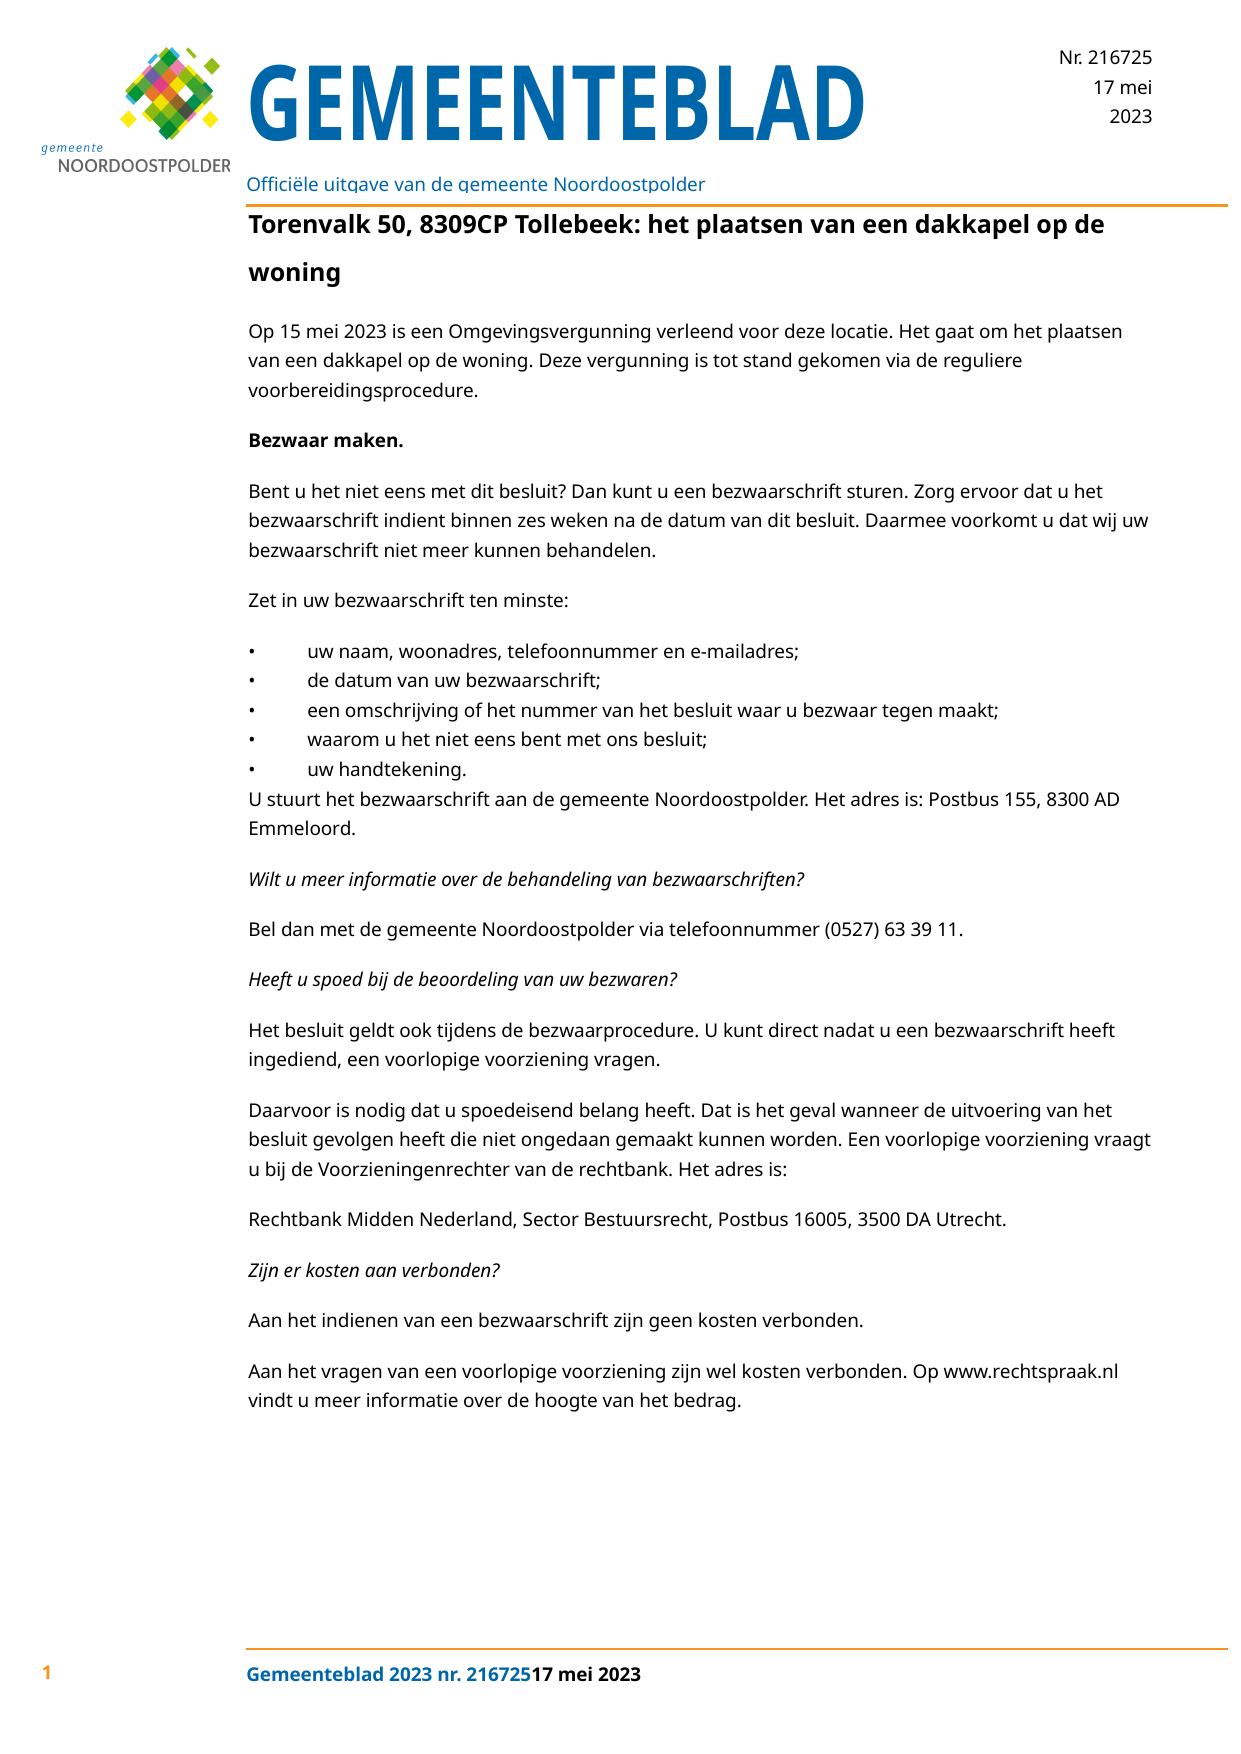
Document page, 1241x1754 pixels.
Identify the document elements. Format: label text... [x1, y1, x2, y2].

list uw handtekening. [248, 756, 1152, 782]
list waarom u het niet eens bent met ons besluit; [248, 727, 1152, 752]
text Wilt u meer informatie over de behandeling van bezwaarschriften? [248, 866, 1152, 892]
list een omschrijving of het nummer van het besluit waar u bezwaar tegen maakt; [248, 697, 1152, 723]
list uw naam, woonadres, telefoonnummer en e-mailadres; [248, 638, 1152, 664]
text Bent u het niet eens met dit besluit? Dan kunt u een bezwaarschrift sturen. Zorg ervoor dat u het bezwaarschrift indient binnen zes weken na de datum van dit besluit. Daarmee voorkomt u dat wij uw bezwaarschrift niet meer kunnen behandelen. [248, 478, 1152, 563]
text Bezwaar maken. [248, 427, 1152, 453]
text Torenvalk 50, 8309CP Tollebeek: het plaatsen van een dakkapel op de woning [248, 207, 1152, 288]
list de datum van uw bezwaarschrift; [248, 667, 1152, 693]
text Aan het indienen van een bezwaarschrift zijn geen kosten verbonden. [248, 1307, 1152, 1333]
text Zet in uw bezwaarschrift ten minste: [248, 587, 1152, 613]
picture [41, 47, 231, 172]
text Rechtbank Midden Nederland, Sector Bestuursrecht, Postbus 16005, 3500 DA Utrecht. [248, 1207, 1152, 1232]
text U stuurt het bezwaarschrift aan de gemeente Noordoostpolder. Het adres is: Postbus 155, 8300 AD Emmeloord. [248, 786, 1152, 841]
text Op 15 mei 2023 is een Omgevingsvergunning verleend voor deze locatie. Het gaat om het plaatsen van een dakkapel op de woning. Deze vergunning is tot stand gekomen via de reguliere voorbereidingsprocedure. [248, 318, 1152, 403]
text Aan het vragen van een voorlopige voorziening zijn wel kosten verbonden. Op www.rechtspraak.nl vindt u meer informatie over de hoogte van het bedrag. [248, 1358, 1152, 1413]
text Heeft u spoed bij de beoordeling van uw bezwaren? [248, 967, 1152, 992]
text Bel dan met de gemeente Noordoostpolder via telefoonnummer (0527) 63 39 11. [248, 916, 1152, 942]
text Het besluit geldt ook tijdens de bezwaarprocedure. U kunt direct nadat u een bezwaarschrift heeft ingediend, een voorlopige voorziening vragen. [248, 1017, 1152, 1072]
text Zijn er kosten aan verbonden? [248, 1257, 1152, 1283]
text Daarvoor is nodig dat u spoedeisend belang heeft. Dat is het geval wanneer de uitvoering van het besluit gevolgen heeft die niet ongedaan gemaakt kunnen worden. Een voorlopige voorziening vraagt u bij de Voorzieningenrechter van de rechtbank. Het adres is: [248, 1097, 1152, 1182]
